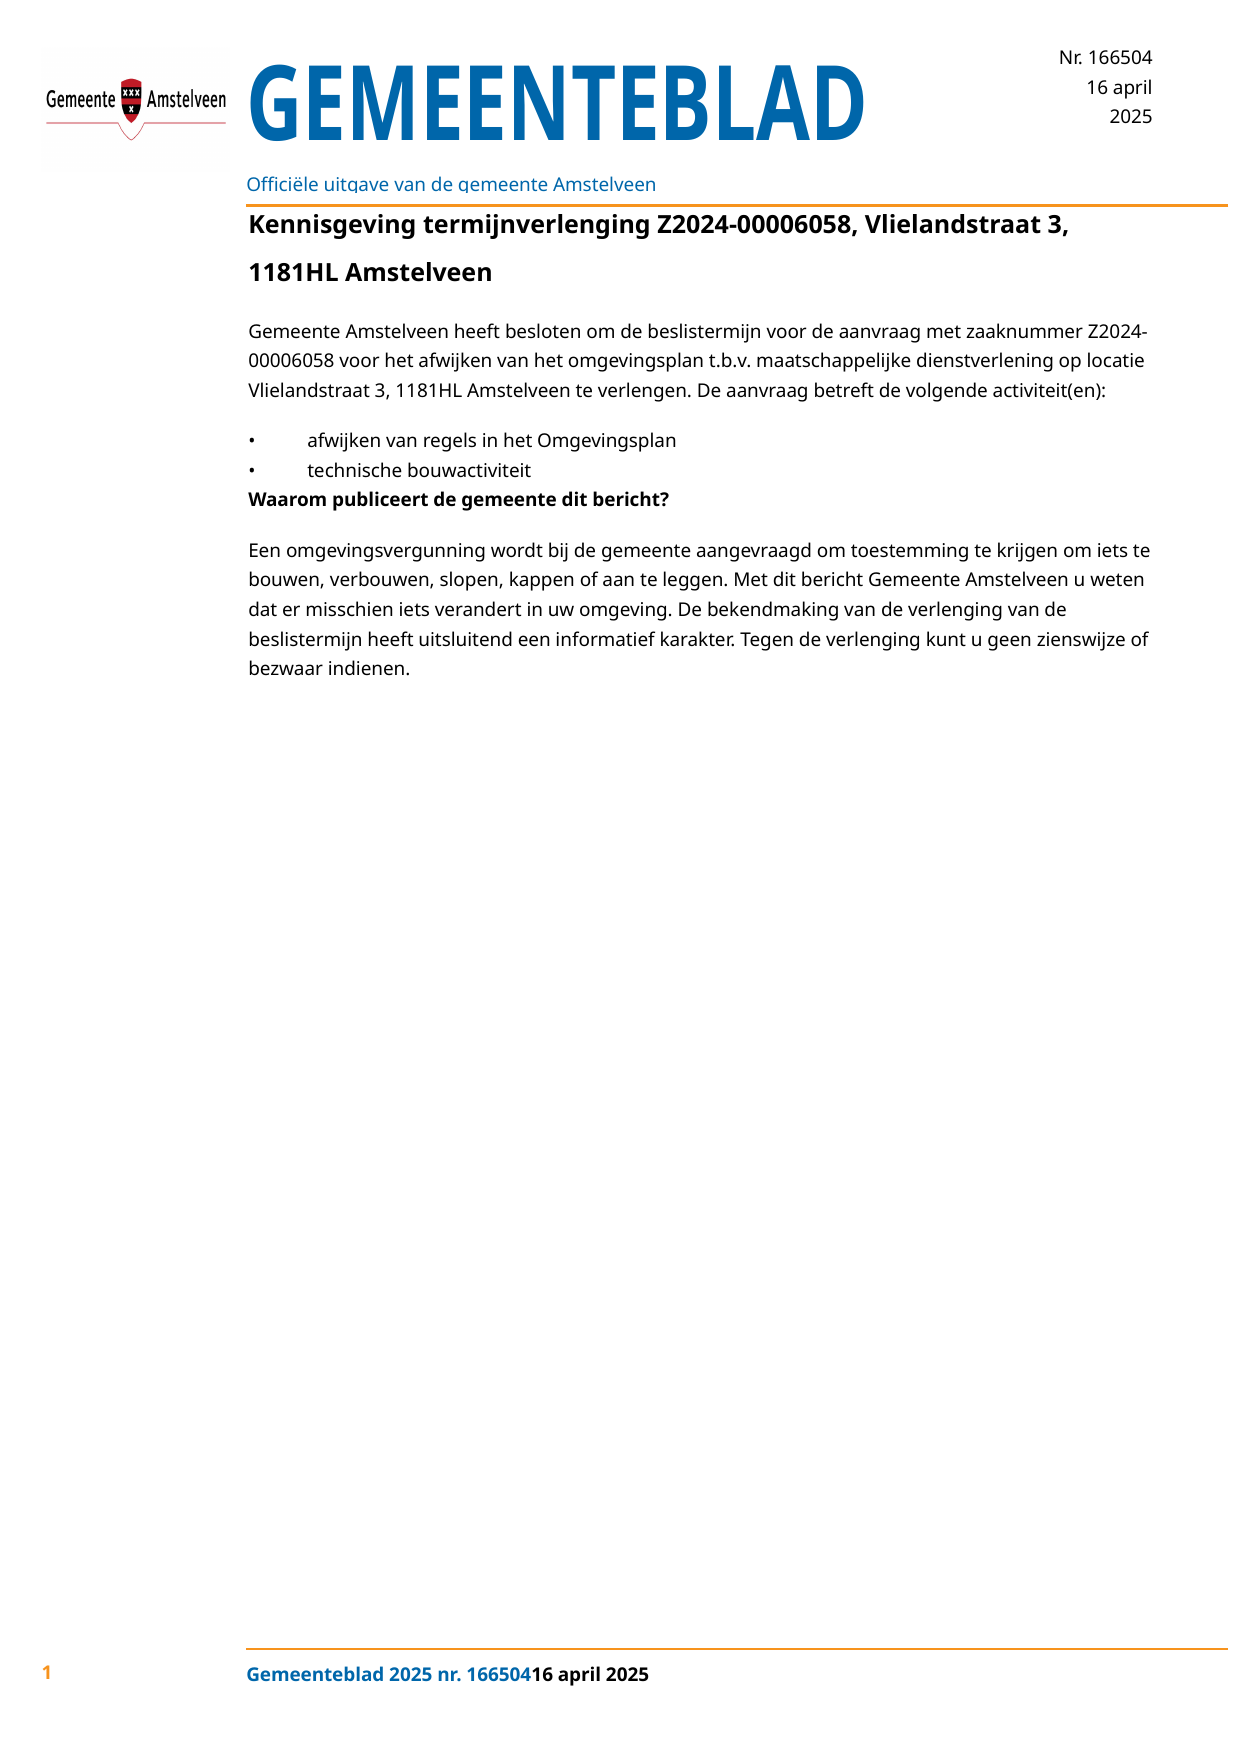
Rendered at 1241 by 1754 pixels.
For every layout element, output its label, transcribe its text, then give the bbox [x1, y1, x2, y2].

text Waarom publiceert de gemeente dit bericht? [248, 487, 1152, 512]
list afwijken van regels in het Omgevingsplan [248, 427, 1152, 453]
list technische bouwactiviteit [248, 457, 1152, 483]
text Kennisgeving termijnverlenging Z2024-00006058, Vlielandstraat 3, 1181HL Amstelveen [248, 207, 1152, 288]
picture [41, 47, 231, 172]
text Een omgevingsvergunning wordt bij de gemeente aangevraagd om toestemming te krijgen om iets te bouwen, verbouwen, slopen, kappen of aan te leggen. Met dit bericht Gemeente Amstelveen u weten dat er misschien iets verandert in uw omgeving. De bekendmaking van de verlenging van de beslistermijn heeft uitsluitend een informatief karakter. Tegen de verlenging kunt u geen zienswijze of bezwaar indienen. [248, 537, 1152, 681]
text Gemeente Amstelveen heeft besloten om de beslistermijn voor de aanvraag met zaaknummer Z2024-00006058 voor het afwijken van het omgevingsplan t.b.v. maatschappelijke dienstverlening op locatie Vlielandstraat 3, 1181HL Amstelveen te verlengen. De aanvraag betreft de volgende activiteit(en): [248, 318, 1152, 403]
